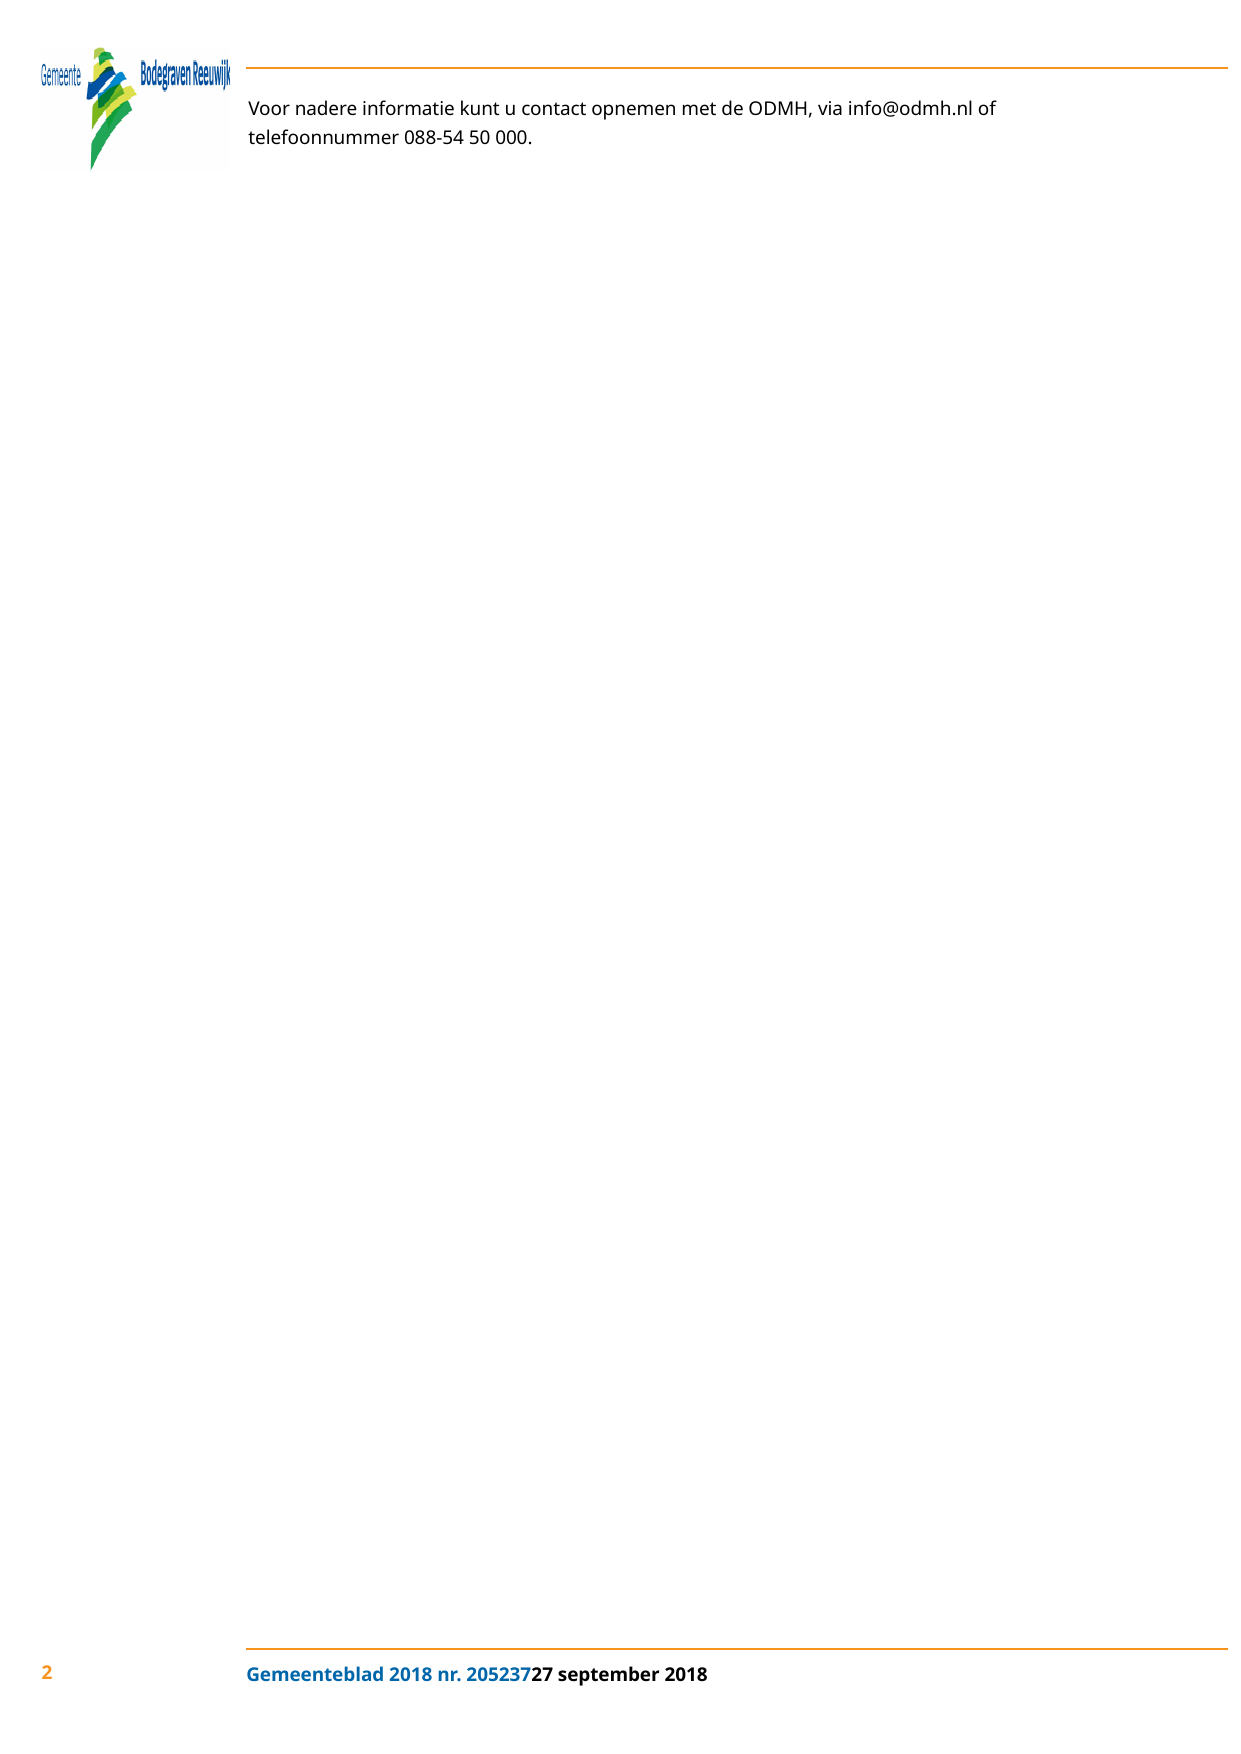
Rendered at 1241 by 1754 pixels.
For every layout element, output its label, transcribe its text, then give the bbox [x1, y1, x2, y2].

text Voor nadere informatie kunt u contact opnemen met de ODMH, via info@odmh.nl of telefoonnummer 088-54 50 000. [248, 95, 1152, 150]
picture [41, 47, 231, 172]
